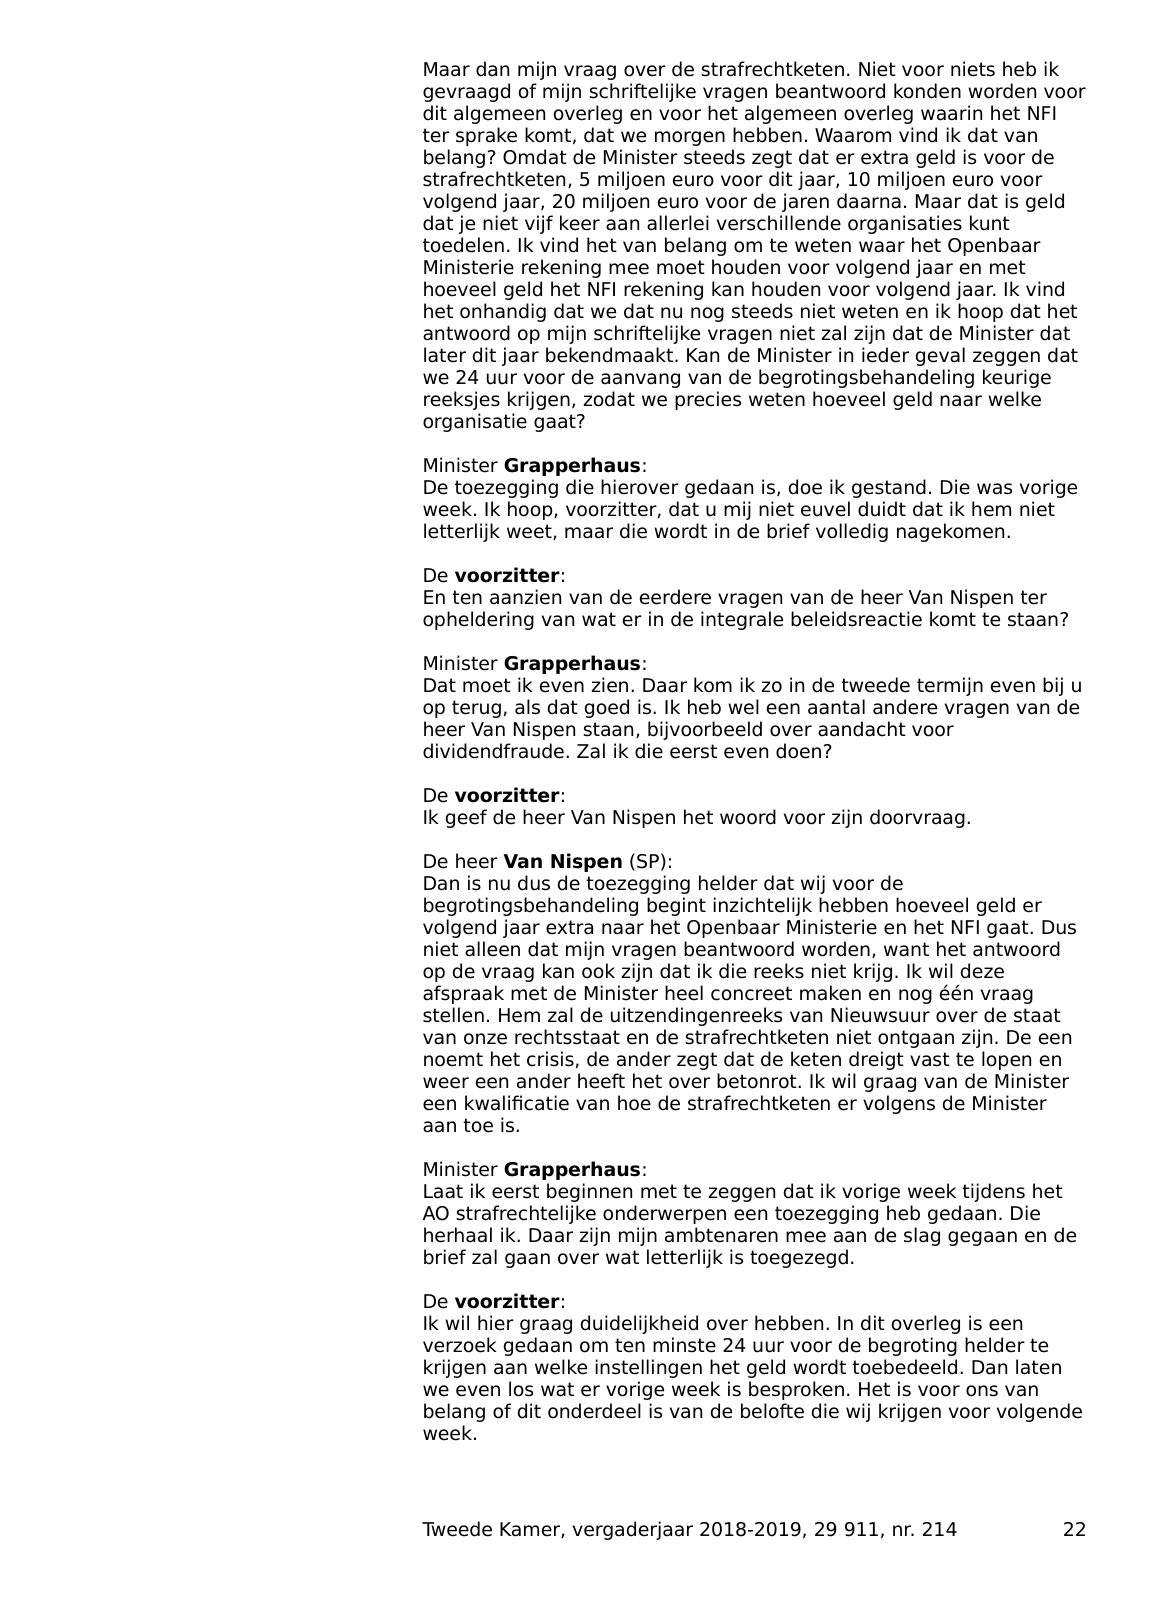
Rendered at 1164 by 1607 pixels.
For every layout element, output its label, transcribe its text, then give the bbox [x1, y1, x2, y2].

text Dan is nu dus de toezegging helder dat wij voor de begrotingsbehandeling begint inzichtelijk hebben hoeveel geld er volgend jaar extra naar het Openbaar Ministerie en het NFI gaat. Dus niet alleen dat mijn vragen beantwoord worden, want het antwoord op de vraag kan ook zijn dat ik die reeks niet krijg. Ik wil deze afspraak met de Minister heel concreet maken en nog één vraag stellen. Hem zal de uitzendingenreeks van Nieuwsuur over de staat van onze rechtsstaat en de strafrechtketen niet ontgaan zijn. De een noemt het crisis, de ander zegt dat de keten dreigt vast te lopen en weer een ander heeft het over betonrot. Ik wil graag van de Minister een kwalificatie van hoe de strafrechtketen er volgens de Minister aan toe is. [422, 873, 1087, 1137]
text En ten aanzien van de eerdere vragen van de heer Van Nispen ter opheldering van wat er in de integrale beleidsreactie komt te staan? [422, 587, 1087, 631]
text Minister Grapperhaus: [422, 1159, 1087, 1181]
text Ik geef de heer Van Nispen het woord voor zijn doorvraag. [422, 807, 1087, 829]
text De voorzitter: [422, 785, 1087, 807]
text Maar dan mijn vraag over de strafrechtketen. Niet voor niets heb ik gevraagd of mijn schriftelijke vragen beantwoord konden worden voor dit algemeen overleg en voor het algemeen overleg waarin het NFI ter sprake komt, dat we morgen hebben. Waarom vind ik dat van belang? Omdat de Minister steeds zegt dat er extra geld is voor de strafrechtketen, 5 miljoen euro voor dit jaar, 10 miljoen euro voor volgend jaar, 20 miljoen euro voor de jaren daarna. Maar dat is geld dat je niet vijf keer aan allerlei verschillende organisaties kunt toedelen. Ik vind het van belang om te weten waar het Openbaar Ministerie rekening mee moet houden voor volgend jaar en met hoeveel geld het NFI rekening kan houden voor volgend jaar. Ik vind het onhandig dat we dat nu nog steeds niet weten en ik hoop dat het antwoord op mijn schriftelijke vragen niet zal zijn dat de Minister dat later dit jaar bekendmaakt. Kan de Minister in ieder geval zeggen dat we 24 uur voor de aanvang van de begrotingsbehandeling keurige reeksjes krijgen, zodat we precies weten hoeveel geld naar welke organisatie gaat? [422, 59, 1087, 433]
text De toezegging die hierover gedaan is, doe ik gestand. Die was vorige week. Ik hoop, voorzitter, dat u mij niet euvel duidt dat ik hem niet letterlijk weet, maar die wordt in de brief volledig nagekomen. [422, 477, 1087, 543]
text Minister Grapperhaus: [422, 653, 1087, 675]
text De voorzitter: [422, 565, 1087, 587]
text Ik wil hier graag duidelijkheid over hebben. In dit overleg is een verzoek gedaan om ten minste 24 uur voor de begroting helder te krijgen aan welke instellingen het geld wordt toebedeeld. Dan laten we even los wat er vorige week is besproken. Het is voor ons van belang of dit onderdeel is van de belofte die wij krijgen voor volgende week. [422, 1313, 1087, 1445]
text Dat moet ik even zien. Daar kom ik zo in de tweede termijn even bij u op terug, als dat goed is. Ik heb wel een aantal andere vragen van de heer Van Nispen staan, bijvoorbeeld over aandacht voor dividendfraude. Zal ik die eerst even doen? [422, 675, 1087, 763]
text De heer Van Nispen (SP): [422, 851, 1087, 873]
text De voorzitter: [422, 1291, 1087, 1313]
text Minister Grapperhaus: [422, 455, 1087, 477]
text Laat ik eerst beginnen met te zeggen dat ik vorige week tijdens het AO strafrechtelijke onderwerpen een toezegging heb gedaan. Die herhaal ik. Daar zijn mijn ambtenaren mee aan de slag gegaan en de brief zal gaan over wat letterlijk is toegezegd. [422, 1181, 1087, 1269]
